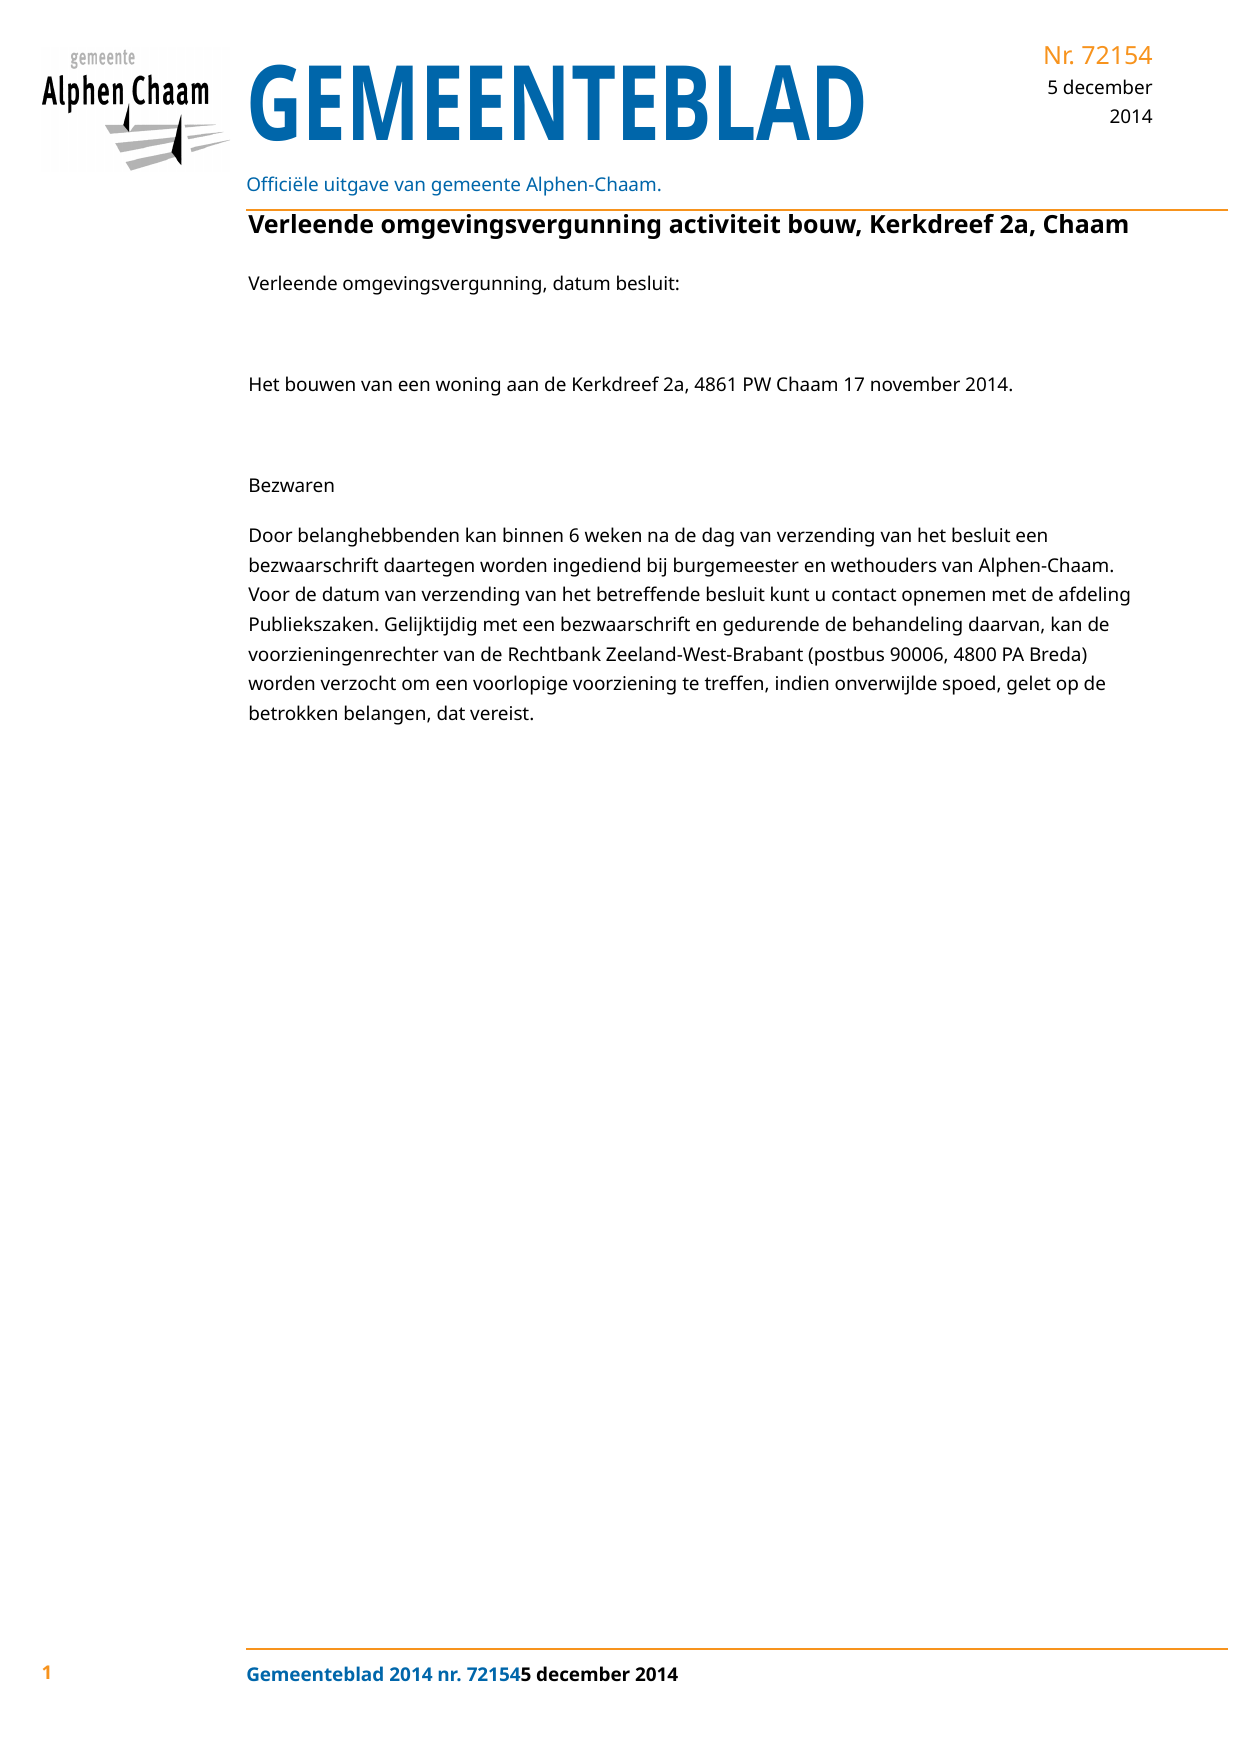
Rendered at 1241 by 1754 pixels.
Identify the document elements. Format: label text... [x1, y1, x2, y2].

text Verleende omgevingsvergunning activiteit bouw, Kerkdreef 2a, Chaam [248, 211, 1152, 241]
text Door belanghebbenden kan binnen 6 weken na de dag van verzending van het besluit een bezwaarschrift daartegen worden ingediend bij burgemeester en wethouders van Alphen-Chaam. Voor de datum van verzending van het betreffende besluit kunt u contact opnemen met de afdeling Publiekszaken. Gelijktijdig met een bezwaarschrift en gedurende de behandeling daarvan, kan de voorzieningenrechter van de Rechtbank Zeeland-West-Brabant (postbus 90006, 4800 PA Breda) worden verzocht om een voorlopige voorziening te treffen, indien onverwijlde spoed, gelet op de betrokken belangen, dat vereist. [248, 522, 1152, 726]
text Het bouwen van een woning aan de Kerkdreef 2a, 4861 PW Chaam 17 november 2014. [248, 371, 1152, 397]
text Verleende omgevingsvergunning, datum besluit: [248, 270, 1152, 296]
picture [41, 47, 231, 172]
text Bezwaren [248, 472, 1152, 498]
